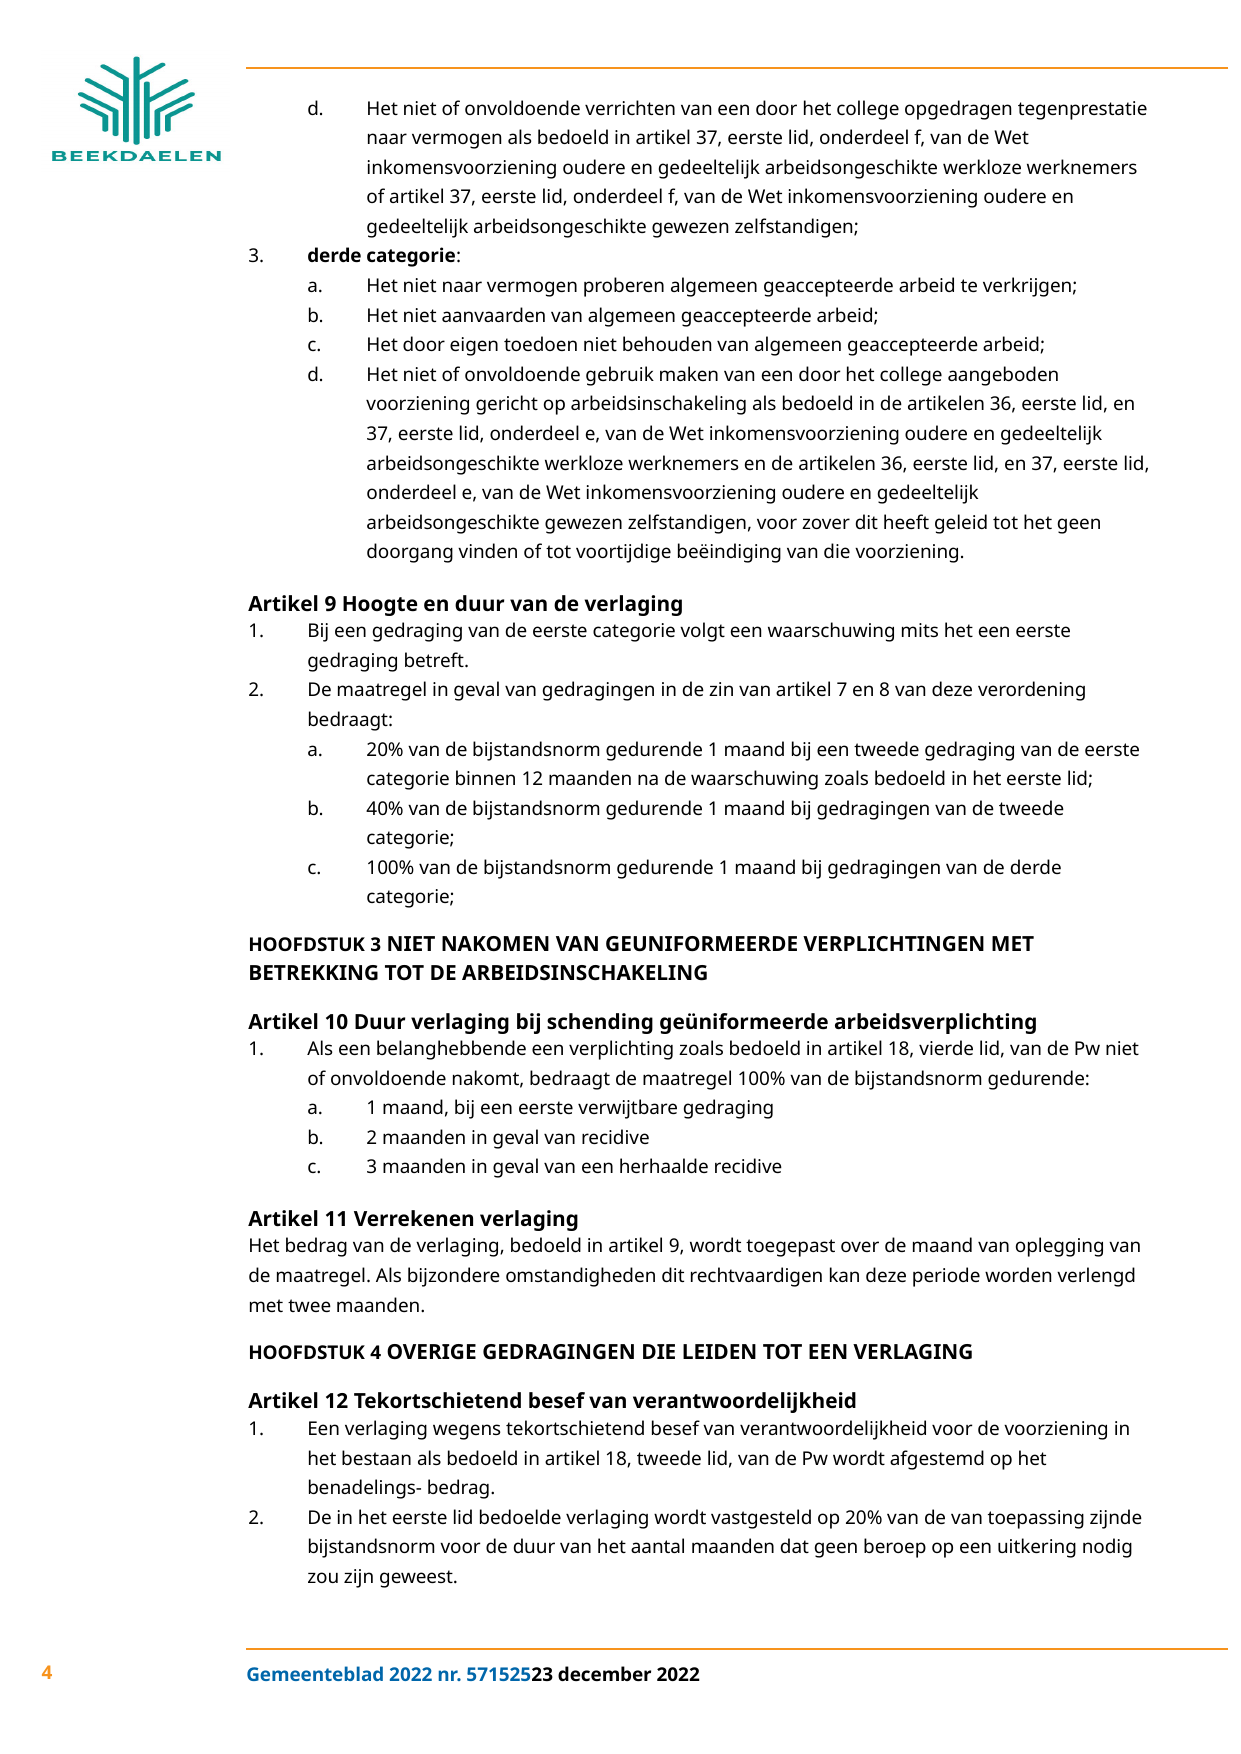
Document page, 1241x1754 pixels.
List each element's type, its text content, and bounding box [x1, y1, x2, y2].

text Artikel 12 Tekortschietend besef van verantwoordelijkheid [248, 1387, 1152, 1415]
list 3 maanden in geval van een herhaalde recidive [307, 1154, 1152, 1179]
list derde categorie: [248, 243, 1152, 268]
text Artikel 11 Verrekenen verlaging [248, 1204, 1152, 1233]
list Het niet naar vermogen proberen algemeen geaccepteerde arbeid te verkrijgen; [307, 272, 1152, 298]
list Het door eigen toedoen niet behouden van algemeen geaccepteerde arbeid; [307, 331, 1152, 357]
list 40% van de bijstandsnorm gedurende 1 maand bij gedragingen van de tweede categorie; [307, 795, 1152, 850]
list De maatregel in geval van gedragingen in de zin van artikel 7 en 8 van deze verordening bedraagt: [248, 677, 1152, 732]
list Het niet of onvoldoende gebruik maken van een door het college aangeboden voorziening gericht op arbeidsinschakeling als bedoeld in de artikelen 36, eerste lid, en 37, eerste lid, onderdeel e, van de Wet inkomensvoorziening oudere en gedeeltelijk arbeidsongeschikte werkloze werknemers en de artikelen 36, eerste lid, en 37, eerste lid, onderdeel e, van de Wet inkomensvoorziening oudere en gedeeltelijk arbeidsongeschikte gewezen zelfstandigen, voor zover dit heeft geleid tot het geen doorgang vinden of tot voortijdige beëindiging van die voorziening. [307, 361, 1152, 564]
list De in het eerste lid bedoelde verlaging wordt vastgesteld op 20% van de van toepassing zijnde bijstandsnorm voor de duur van het aantal maanden dat geen beroep op een uitkering nodig zou zijn geweest. [248, 1504, 1152, 1589]
list Het niet aanvaarden van algemeen geaccepteerde arbeid; [307, 302, 1152, 328]
text Artikel 9 Hoogte en duur van de verlaging [248, 589, 1152, 617]
list Een verlaging wegens tekortschietend besef van verantwoordelijkheid voor de voorziening in het bestaan als bedoeld in artikel 18, tweede lid, van de Pw wordt afgestemd op het benadelings- bedrag. [248, 1415, 1152, 1500]
list 20% van de bijstandsnorm gedurende 1 maand bij een tweede gedraging van de eerste categorie binnen 12 maanden na de waarschuwing zoals bedoeld in het eerste lid; [307, 736, 1152, 791]
list 2 maanden in geval van recidive [307, 1124, 1152, 1150]
text Artikel 10 Duur verlaging bij schending geüniformeerde arbeidsverplichting [248, 1007, 1152, 1035]
list 100% van de bijstandsnorm gedurende 1 maand bij gedragingen van de derde categorie; [307, 854, 1152, 909]
list 1 maand, bij een eerste verwijtbare gedraging [307, 1094, 1152, 1120]
text HOOFDSTUK 4 OVERIGE GEDRAGINGEN DIE LEIDEN TOT EEN VERLAGING [248, 1337, 1152, 1366]
list Als een belanghebbende een verplichting zoals bedoeld in artikel 18, vierde lid, van de Pw niet of onvoldoende nakomt, bedraagt de maatregel 100% van de bijstandsnorm gedurende: [248, 1035, 1152, 1091]
text Het bedrag van de verlaging, bedoeld in artikel 9, wordt toegepast over de maand van oplegging van de maatregel. Als bijzondere omstandigheden dit rechtvaardigen kan deze periode worden verlengd met twee maanden. [248, 1233, 1152, 1317]
list Het niet of onvoldoende verrichten van een door het college opgedragen tegenprestatie naar vermogen als bedoeld in artikel 37, eerste lid, onderdeel f, van de Wet inkomensvoorziening oudere en gedeeltelijk arbeidsongeschikte werkloze werknemers of artikel 37, eerste lid, onderdeel f, van de Wet inkomensvoorziening oudere en gedeeltelijk arbeidsongeschikte gewezen zelfstandigen; [307, 95, 1152, 239]
list Bij een gedraging van de eerste categorie volgt een waarschuwing mits het een eerste gedraging betreft. [248, 617, 1152, 673]
text HOOFDSTUK 3 NIET NAKOMEN VAN GEUNIFORMEERDE VERPLICHTINGEN MET BETREKKING TOT DE ARBEIDSINSCHAKELING [248, 929, 1152, 986]
picture [41, 47, 231, 172]
